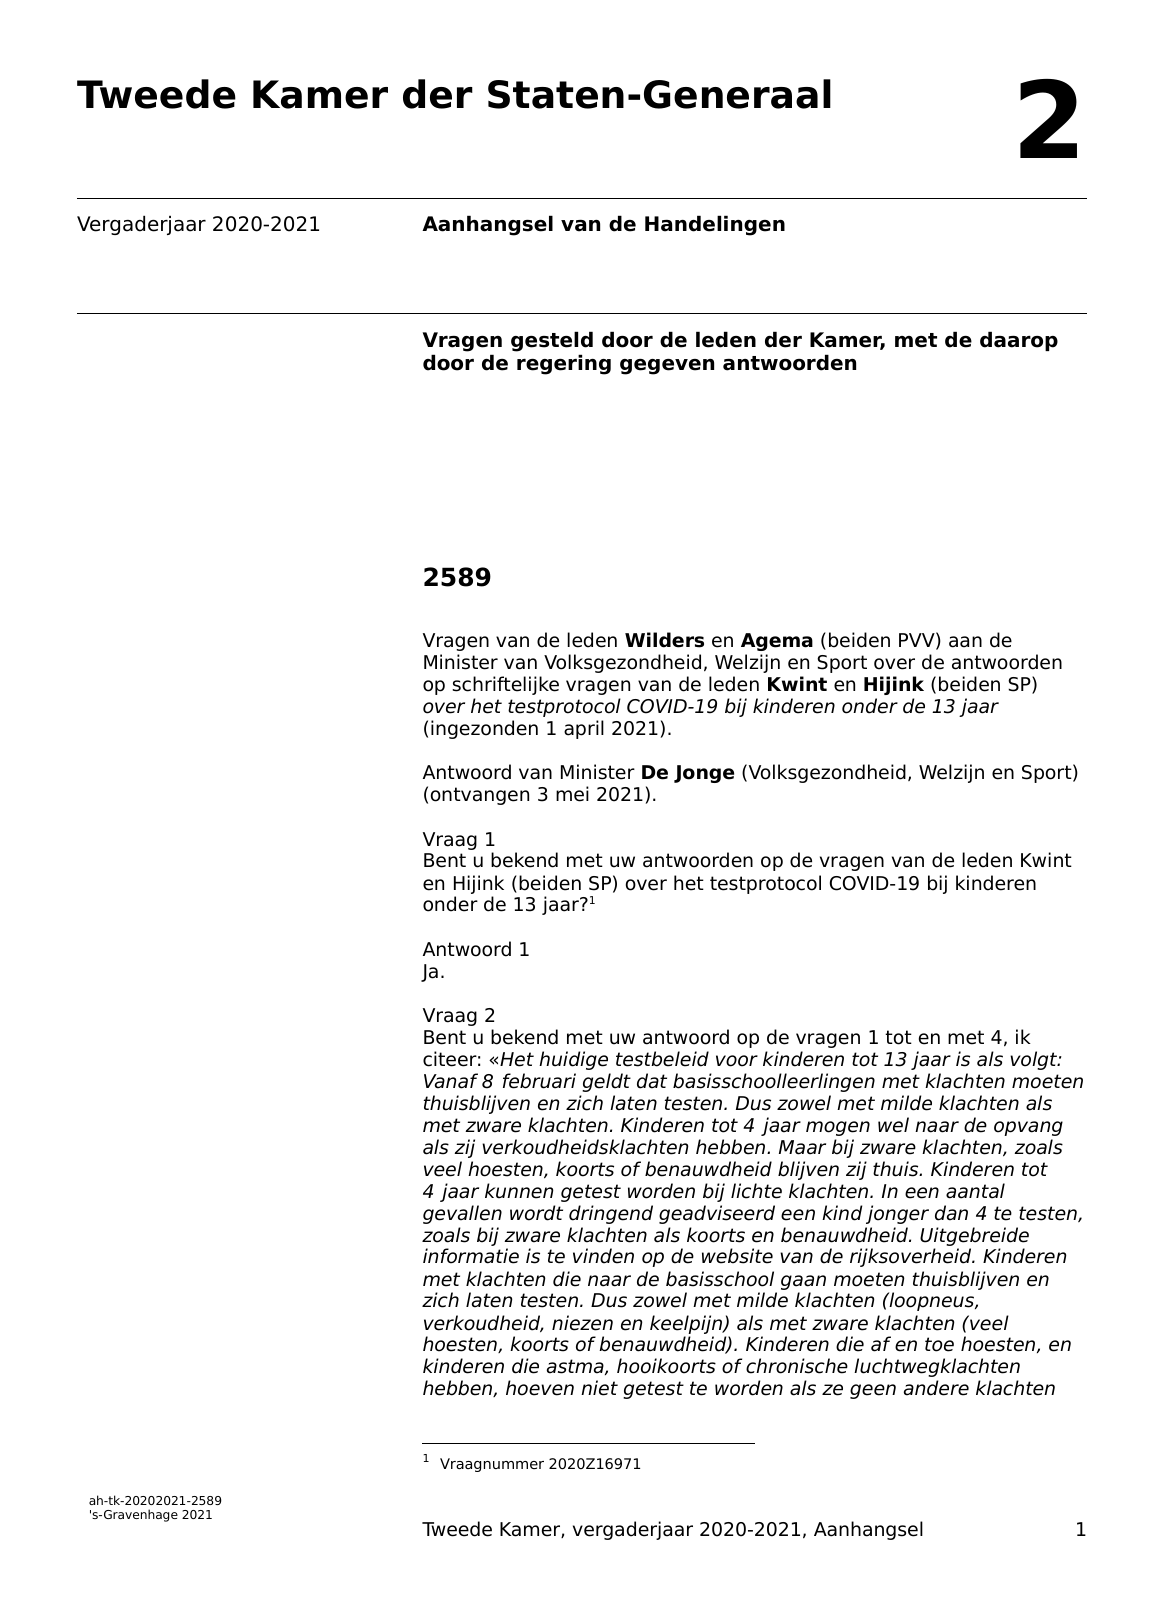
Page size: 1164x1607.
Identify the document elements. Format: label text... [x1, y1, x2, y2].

text Bent u bekend met uw antwoord op de vragen 1 tot en met 4, ik citeer: «Het huidige testbeleid voor kinderen tot 13 jaar is als volgt: Vanaf 8 februari geldt dat basisschoolleerlingen met klachten moeten thuisblijven en zich laten testen. Dus zowel met milde klachten als met zware klachten. Kinderen tot 4 jaar mogen wel naar de opvang als zij verkoudheidsklachten hebben. Maar bij zware klachten, zoals veel hoesten, koorts of benauwdheid blijven zij thuis. Kinderen tot 4 jaar kunnen getest worden bij lichte klachten. In een aantal gevallen wordt dringend geadviseerd een kind jonger dan 4 te testen, zoals bij zware klachten als koorts en benauwdheid. Uitgebreide informatie is te vinden op de website van de rijksoverheid. Kinderen met klachten die naar de basisschool gaan moeten thuisblijven en zich laten testen. Dus zowel met milde klachten (loopneus, verkoudheid, niezen en keelpijn) als met zware klachten (veel hoesten, koorts of benauwdheid). Kinderen die af en toe hoesten, en kinderen die astma, hooikoorts of chronische luchtwegklachten hebben, hoeven niet getest te worden als ze geen andere klachten [422, 1027, 1087, 1400]
table_cell [77, 314, 422, 375]
table_header Tweede Kamer der Staten-Generaal [77, 59, 886, 198]
table_header 2 [886, 59, 1087, 198]
table_cell Aanhangsel van de Handelingen [422, 199, 1087, 313]
text 's-Gravenhage 2021 [88, 1508, 323, 1522]
text Vraag 2 [422, 1005, 1087, 1027]
text Vragen van de leden Wilders en Agema (beiden PVV) aan de Minister van Volksgezondheid, Welzijn en Sport over de antwoorden op schriftelijke vragen van de leden Kwint en Hijink (beiden SP) over het testprotocol COVID-19 bij kinderen onder de 13 jaar (ingezonden 1 april 2021). [422, 630, 1087, 740]
text Ja. [422, 961, 1087, 982]
table_cell Vergaderjaar 2020-2021 [77, 199, 422, 313]
table_cell Vragen gesteld door de leden der Kamer, met de daarop door de regering gegeven antwoorden [422, 314, 1087, 375]
text Bent u bekend met uw antwoorden op de vragen van de leden Kwint en Hijink (beiden SP) over het testprotocol COVID-19 bij kinderen onder de 13 jaar? [422, 850, 1087, 916]
text ah-tk-20202021-2589 [88, 1494, 323, 1508]
text Antwoord van Minister De Jonge (Volksgezondheid, Welzijn en Sport) (ontvangen 3 mei 2021). [422, 762, 1087, 806]
text Vraagnummer 2020Z16971 [422, 1452, 1087, 1474]
text 2589 [422, 563, 1087, 592]
text Antwoord 1 [422, 938, 1087, 961]
text Vraag 1 [422, 828, 1087, 850]
